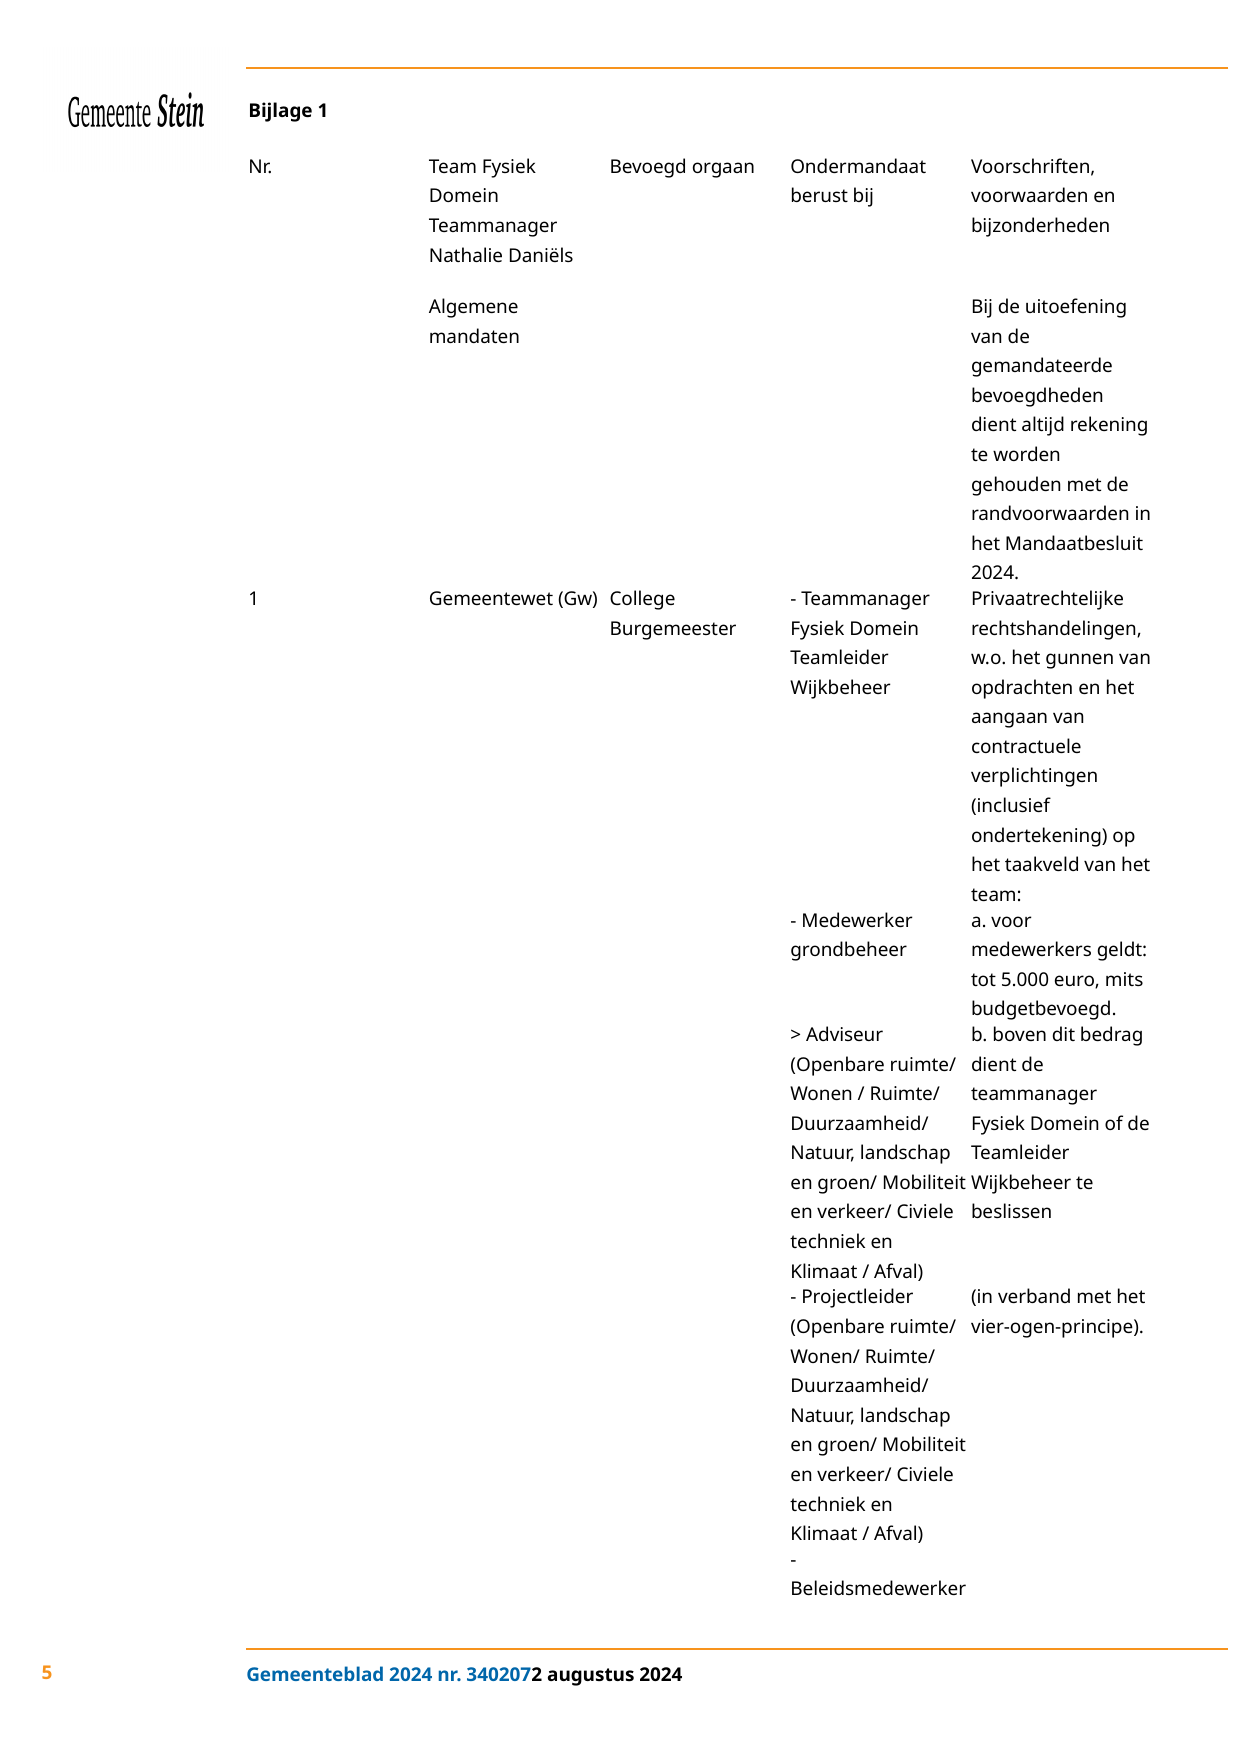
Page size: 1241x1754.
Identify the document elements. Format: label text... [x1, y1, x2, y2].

table_cell [790, 268, 971, 585]
table_cell Algemene mandaten [429, 293, 609, 585]
table_header Team Fysiek Domein Teammanager Nathalie Daniëls [429, 153, 609, 267]
table_cell [248, 268, 429, 585]
table_header Voorschriften, voorwaarden en bijzonderheden [971, 153, 1152, 267]
table_cell Bij de uitoefening van de gemandateerde bevoegdheden dient altijd rekening te worden gehouden met de randvoorwaarden in het Mandaatbesluit 2024. [971, 293, 1152, 585]
table_cell a. voor medewerkers geldt: tot 5.000 euro, mits budgetbevoegd. [971, 907, 1152, 1021]
table_cell [429, 268, 609, 293]
table_cell > Adviseur (Openbare ruimte/ Wonen / Ruimte/ Duurzaamheid/ Natuur, landschap en groen/ Mobiliteit en verkeer/ Civiele techniek en Klimaat / Afval) [790, 1021, 971, 1284]
table_cell College Burgemeester [609, 585, 790, 1601]
table_cell 1 [248, 585, 429, 1601]
table_header Bevoegd orgaan [609, 153, 790, 267]
table_cell Gemeentewet (Gw) [429, 585, 609, 1601]
table_cell [971, 268, 1152, 293]
table_cell - Beleidsmedewerker [790, 1546, 971, 1601]
table_cell b. boven dit bedrag dient de teammanager Fysiek Domein of de Teamleider Wijkbeheer te beslissen [971, 1021, 1152, 1284]
table_cell - Medewerker grondbeheer [790, 907, 971, 1021]
table_cell [971, 1546, 1152, 1601]
table_cell Privaatrechtelijke rechtshandelingen, w.o. het gunnen van opdrachten en het aangaan van contractuele verplichtingen (inclusief ondertekening) op het taakveld van het team: [971, 585, 1152, 907]
table_cell (in verband met het vier-ogen-principe). [971, 1284, 1152, 1546]
table_cell [609, 268, 790, 585]
table_header Nr. [248, 153, 429, 267]
picture [41, 47, 231, 172]
table_cell - Teammanager Fysiek Domein Teamleider Wijkbeheer [790, 585, 971, 907]
table_cell - Projectleider (Openbare ruimte/ Wonen/ Ruimte/ Duurzaamheid/ Natuur, landschap en groen/ Mobiliteit en verkeer/ Civiele techniek en Klimaat / Afval) [790, 1284, 971, 1546]
text Bijlage 1 [248, 95, 1152, 123]
table_header Ondermandaat berust bij [790, 153, 971, 267]
